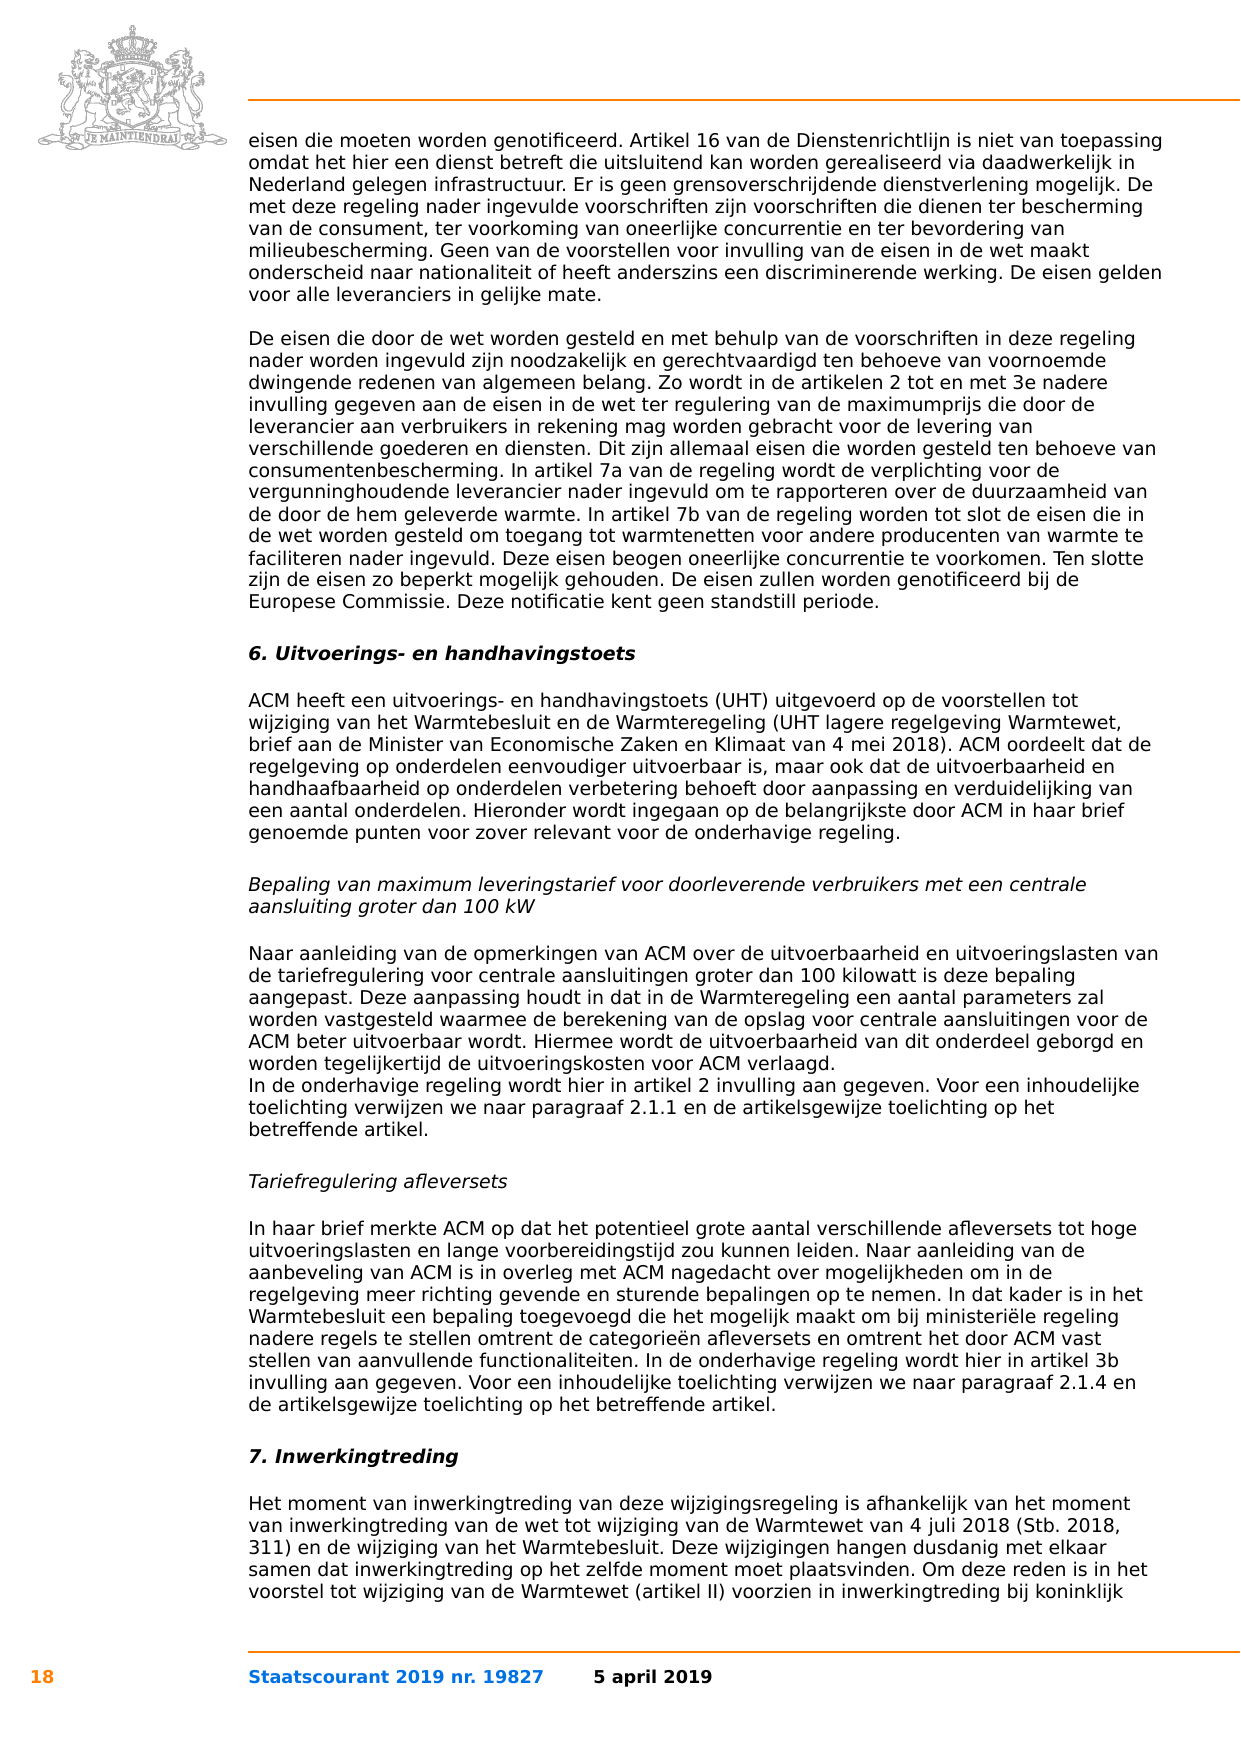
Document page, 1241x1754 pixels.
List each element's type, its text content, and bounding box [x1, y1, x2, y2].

text ACM heeft een uitvoerings- en handhavingstoets (UHT) uitgevoerd op de voorstellen tot wijziging van het Warmtebesluit en de Warmteregeling (UHT lagere regelgeving Warmtewet, brief aan de Minister van Economische Zaken en Klimaat van 4 mei 2018). ACM oordeelt dat de regelgeving op onderdelen eenvoudiger uitvoerbaar is, maar ook dat de uitvoerbaarheid en handhaafbaarheid op onderdelen verbetering behoeft door aanpassing en verduidelijking van een aantal onderdelen. Hieronder wordt ingegaan op de belangrijkste door ACM in haar brief genoemde punten voor zover relevant voor de onderhavige regeling. [248, 690, 1163, 844]
subtitle 7. Inwerkingtreding [248, 1446, 1163, 1468]
subtitle Bepaling van maximum leveringstarief voor doorleverende verbruikers met een centrale aansluiting groter dan 100 kW [248, 874, 1163, 918]
picture [38, 25, 227, 150]
subtitle Tariefregulering afleversets [248, 1171, 1163, 1193]
subtitle 6. Uitvoerings- en handhavingstoets [248, 643, 1163, 665]
text In haar brief merkte ACM op dat het potentieel grote aantal verschillende afleversets tot hoge uitvoeringslasten en lange voorbereidingstijd zou kunnen leiden. Naar aanleiding van de aanbeveling van ACM is in overleg met ACM nagedacht over mogelijkheden om in de regelgeving meer richting gevende en sturende bepalingen op te nemen. In dat kader is in het Warmtebesluit een bepaling toegevoegd die het mogelijk maakt om bij ministeriële regeling nadere regels te stellen omtrent de categorieën afleversets en omtrent het door ACM vast stellen van aanvullende functionaliteiten. In de onderhavige regeling wordt hier in artikel 3b invulling aan gegeven. Voor een inhoudelijke toelichting verwijzen we naar paragraaf 2.1.4 en de artikelsgewijze toelichting op het betreffende artikel. [248, 1218, 1163, 1416]
text In de onderhavige regeling wordt hier in artikel 2 invulling aan gegeven. Voor een inhoudelijke toelichting verwijzen we naar paragraaf 2.1.1 en de artikelsgewijze toelichting op het betreffende artikel. [248, 1075, 1163, 1141]
text Naar aanleiding van de opmerkingen van ACM over de uitvoerbaarheid en uitvoeringslasten van de tariefregulering voor centrale aansluitingen groter dan 100 kilowatt is deze bepaling aangepast. Deze aanpassing houdt in dat in de Warmteregeling een aantal parameters zal worden vastgesteld waarmee de berekening van de opslag voor centrale aansluitingen voor de ACM beter uitvoerbaar wordt. Hiermee wordt de uitvoerbaarheid van dit onderdeel geborgd en worden tegelijkertijd de uitvoeringskosten voor ACM verlaagd. [248, 943, 1163, 1075]
text eisen die moeten worden genotificeerd. Artikel 16 van de Dienstenrichtlijn is niet van toepassing omdat het hier een dienst betreft die uitsluitend kan worden gerealiseerd via daadwerkelijk in Nederland gelegen infrastructuur. Er is geen grensoverschrijdende dienstverlening mogelijk. De met deze regeling nader ingevulde voorschriften zijn voorschriften die dienen ter bescherming van de consument, ter voorkoming van oneerlijke concurrentie en ter bevordering van milieubescherming. Geen van de voorstellen voor invulling van de eisen in de wet maakt onderscheid naar nationaliteit of heeft anderszins een discriminerende werking. De eisen gelden voor alle leveranciers in gelijke mate. [248, 130, 1163, 306]
text De eisen die door de wet worden gesteld en met behulp van de voorschriften in deze regeling nader worden ingevuld zijn noodzakelijk en gerechtvaardigd ten behoeve van voornoemde dwingende redenen van algemeen belang. Zo wordt in de artikelen 2 tot en met 3e nadere invulling gegeven aan de eisen in de wet ter regulering van de maximumprijs die door de leverancier aan verbruikers in rekening mag worden gebracht voor de levering van verschillende goederen en diensten. Dit zijn allemaal eisen die worden gesteld ten behoeve van consumentenbescherming. In artikel 7a van de regeling wordt de verplichting voor de vergunninghoudende leverancier nader ingevuld om te rapporteren over de duurzaamheid van de door de hem geleverde warmte. In artikel 7b van de regeling worden tot slot de eisen die in de wet worden gesteld om toegang tot warmtenetten voor andere producenten van warmte te faciliteren nader ingevuld. Deze eisen beogen oneerlijke concurrentie te voorkomen. Ten slotte zijn de eisen zo beperkt mogelijk gehouden. De eisen zullen worden genotificeerd bij de Europese Commissie. Deze notificatie kent geen standstill periode. [248, 328, 1163, 613]
text Het moment van inwerkingtreding van deze wijzigingsregeling is afhankelijk van het moment van inwerkingtreding van de wet tot wijziging van de Warmtewet van 4 juli 2018 (Stb. 2018, 311) en de wijziging van het Warmtebesluit. Deze wijzigingen hangen dusdanig met elkaar samen dat inwerkingtreding op het zelfde moment moet plaatsvinden. Om deze reden is in het voorstel tot wijziging van de Warmtewet (artikel II) voorzien in inwerkingtreding bij koninklijk [248, 1493, 1163, 1603]
